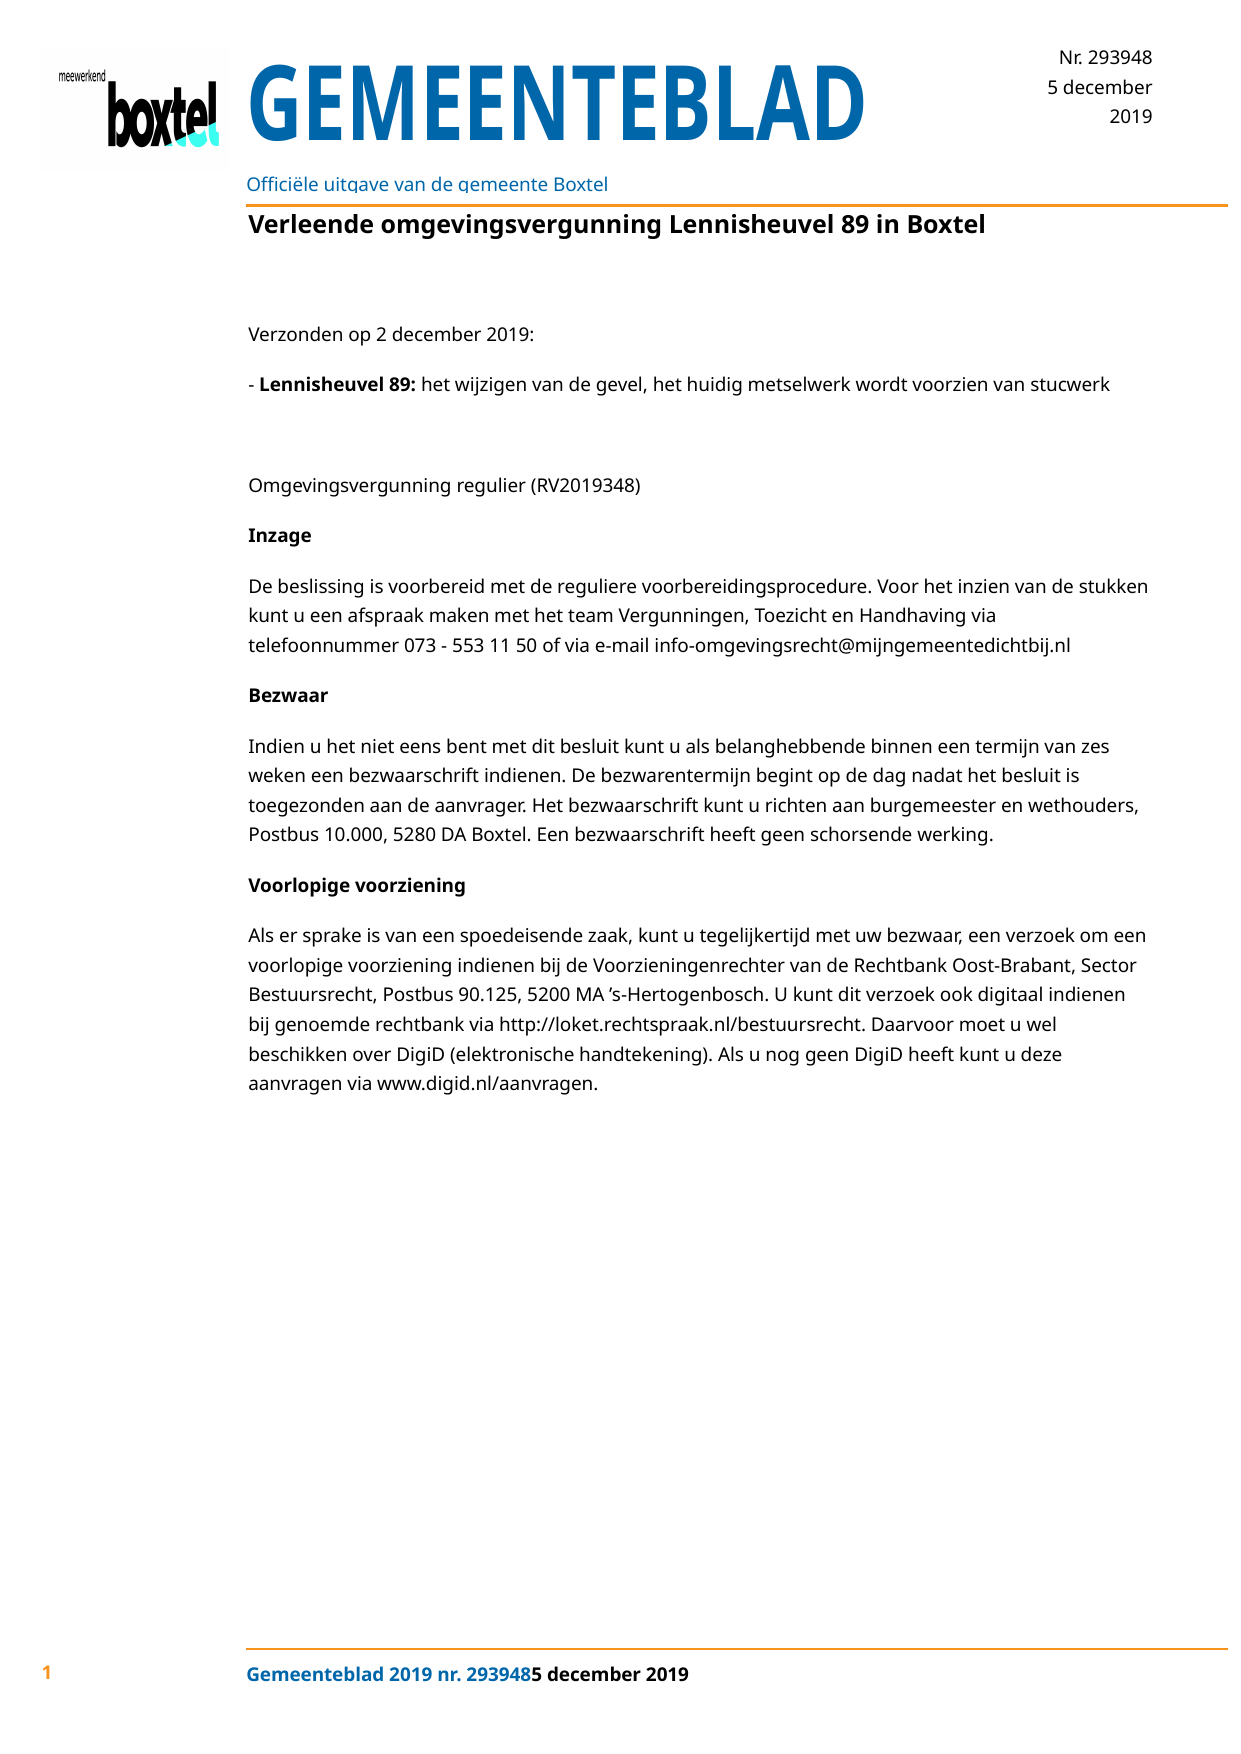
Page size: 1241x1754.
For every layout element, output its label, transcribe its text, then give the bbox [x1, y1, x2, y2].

text Inzage [248, 522, 1152, 548]
text De beslissing is voorbereid met de reguliere voorbereidingsprocedure. Voor het inzien van de stukken kunt u een afspraak maken met het team Vergunningen, Toezicht en Handhaving via telefoonnummer 073 - 553 11 50 of via e-mail info-omgevingsrecht@mijngemeentedichtbij.nl [248, 573, 1152, 658]
picture [41, 47, 231, 172]
text Voorlopige voorziening [248, 872, 1152, 898]
text Verleende omgevingsvergunning Lennisheuvel 89 in Boxtel [248, 207, 1152, 241]
text Bezwaar [248, 682, 1152, 708]
text Indien u het niet eens bent met dit besluit kunt u als belanghebbende binnen een termijn van zes weken een bezwaarschrift indienen. De bezwarentermijn begint op de dag nadat het besluit is toegezonden aan de aanvrager. Het bezwaarschrift kunt u richten aan burgemeester en wethouders, Postbus 10.000, 5280 DA Boxtel. Een bezwaarschrift heeft geen schorsende werking. [248, 733, 1152, 847]
text Omgevingsvergunning regulier (RV2019348) [248, 472, 1152, 498]
text Als er sprake is van een spoedeisende zaak, kunt u tegelijkertijd met uw bezwaar, een verzoek om een voorlopige voorziening indienen bij de Voorzieningenrechter van de Rechtbank Oost-Brabant, Sector Bestuursrecht, Postbus 90.125, 5200 MA ’s-Hertogenbosch. U kunt dit verzoek ook digitaal indienen bij genoemde rechtbank via http://loket.rechtspraak.nl/bestuursrecht. Daarvoor moet u wel beschikken over DigiD (elektronische handtekening). Als u nog geen DigiD heeft kunt u deze aanvragen via www.digid.nl/aanvragen. [248, 922, 1152, 1096]
text Verzonden op 2 december 2019: [248, 321, 1152, 346]
text - Lennisheuvel 89: het wijzigen van de gevel, het huidig metselwerk wordt voorzien van stucwerk [248, 371, 1152, 397]
